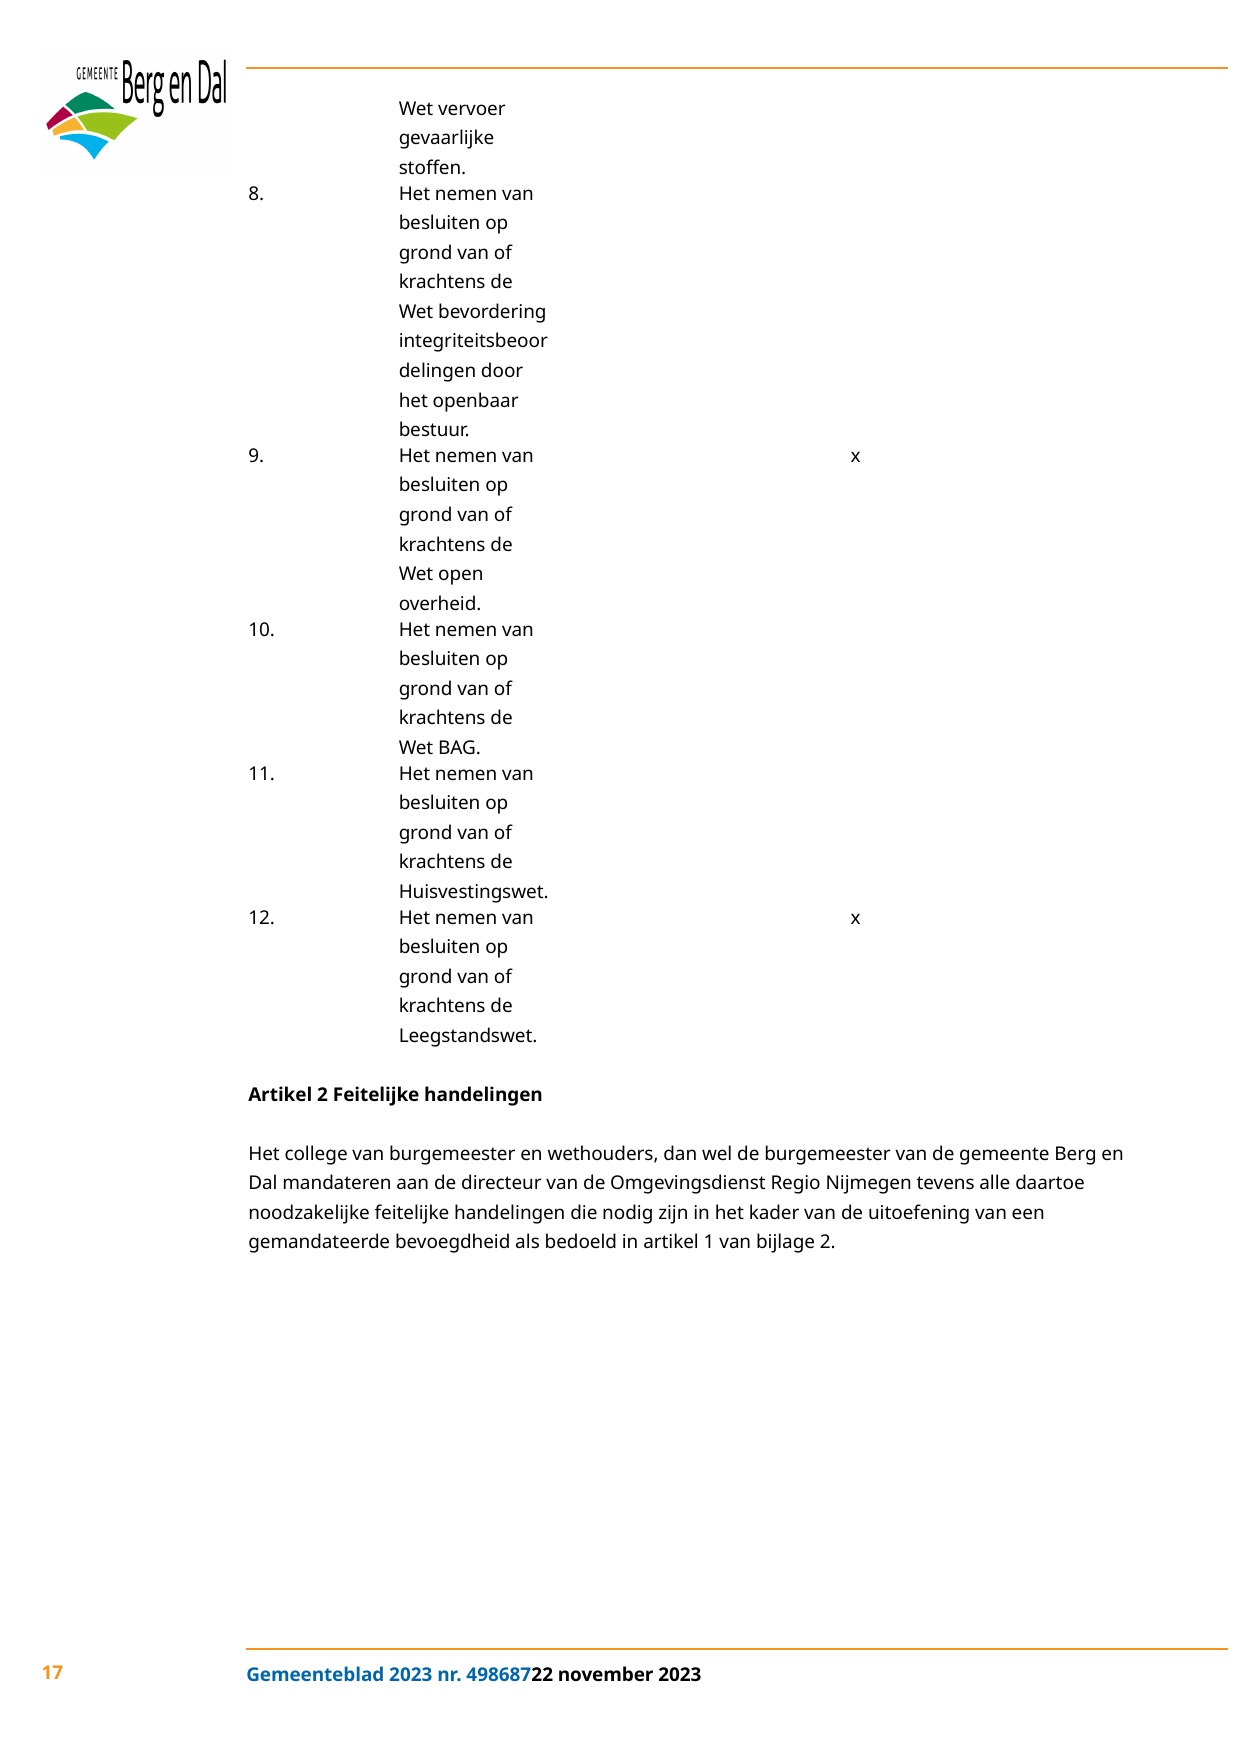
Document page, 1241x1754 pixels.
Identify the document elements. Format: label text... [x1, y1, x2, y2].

table_cell 12. [248, 904, 398, 1048]
table_cell [248, 95, 398, 180]
table_cell [700, 95, 850, 180]
table_cell Wet vervoer gevaarlijke stoffen. [399, 95, 549, 180]
table_cell [549, 616, 700, 760]
table_cell [850, 616, 1001, 760]
table_cell 8. [248, 180, 398, 442]
table_cell [1001, 616, 1152, 760]
table_cell [1001, 904, 1152, 1048]
table_cell 9. [248, 442, 398, 616]
table_cell [850, 760, 1001, 904]
table_cell [700, 616, 850, 760]
table_cell [700, 904, 850, 1048]
table_cell [850, 95, 1001, 180]
text Het college van burgemeester en wethouders, dan wel de burgemeester van de gemeente Berg en Dal mandateren aan de directeur van de Omgevingsdienst Regio Nijmegen tevens alle daartoe noodzakelijke feitelijke handelingen die nodig zijn in het kader van de uitoefening van een gemandateerde bevoegdheid als bedoeld in artikel 1 van bijlage 2. [248, 1140, 1152, 1254]
table_cell [549, 95, 700, 180]
table_cell [700, 760, 850, 904]
table_cell [549, 760, 700, 904]
table_cell 11. [248, 760, 398, 904]
table_cell [700, 442, 850, 616]
table_cell Het nemen van besluiten op grond van of krachtens de Leegstandswet. [399, 904, 549, 1048]
table_cell [549, 442, 700, 616]
text Artikel 2 Feitelijke handelingen [248, 1081, 1152, 1106]
table_cell x [850, 904, 1001, 1048]
table_cell [549, 180, 700, 442]
table_cell [850, 180, 1001, 442]
table_cell [549, 904, 700, 1048]
table_cell Het nemen van besluiten op grond van of krachtens de Wet open overheid. [399, 442, 549, 616]
table_cell [1001, 95, 1152, 180]
table_cell x [850, 442, 1001, 616]
table_cell [1001, 180, 1152, 442]
table_cell Het nemen van besluiten op grond van of krachtens de Huisvestingswet. [399, 760, 549, 904]
picture [41, 47, 231, 172]
table_cell Het nemen van besluiten op grond van of krachtens de Wet BAG. [399, 616, 549, 760]
table_cell Het nemen van besluiten op grond van of krachtens de Wet bevordering integriteitsbeoordelingen door het openbaar bestuur. [399, 180, 549, 442]
table_cell [1001, 442, 1152, 616]
table_cell 10. [248, 616, 398, 760]
table_cell [1001, 760, 1152, 904]
table_cell [700, 180, 850, 442]
